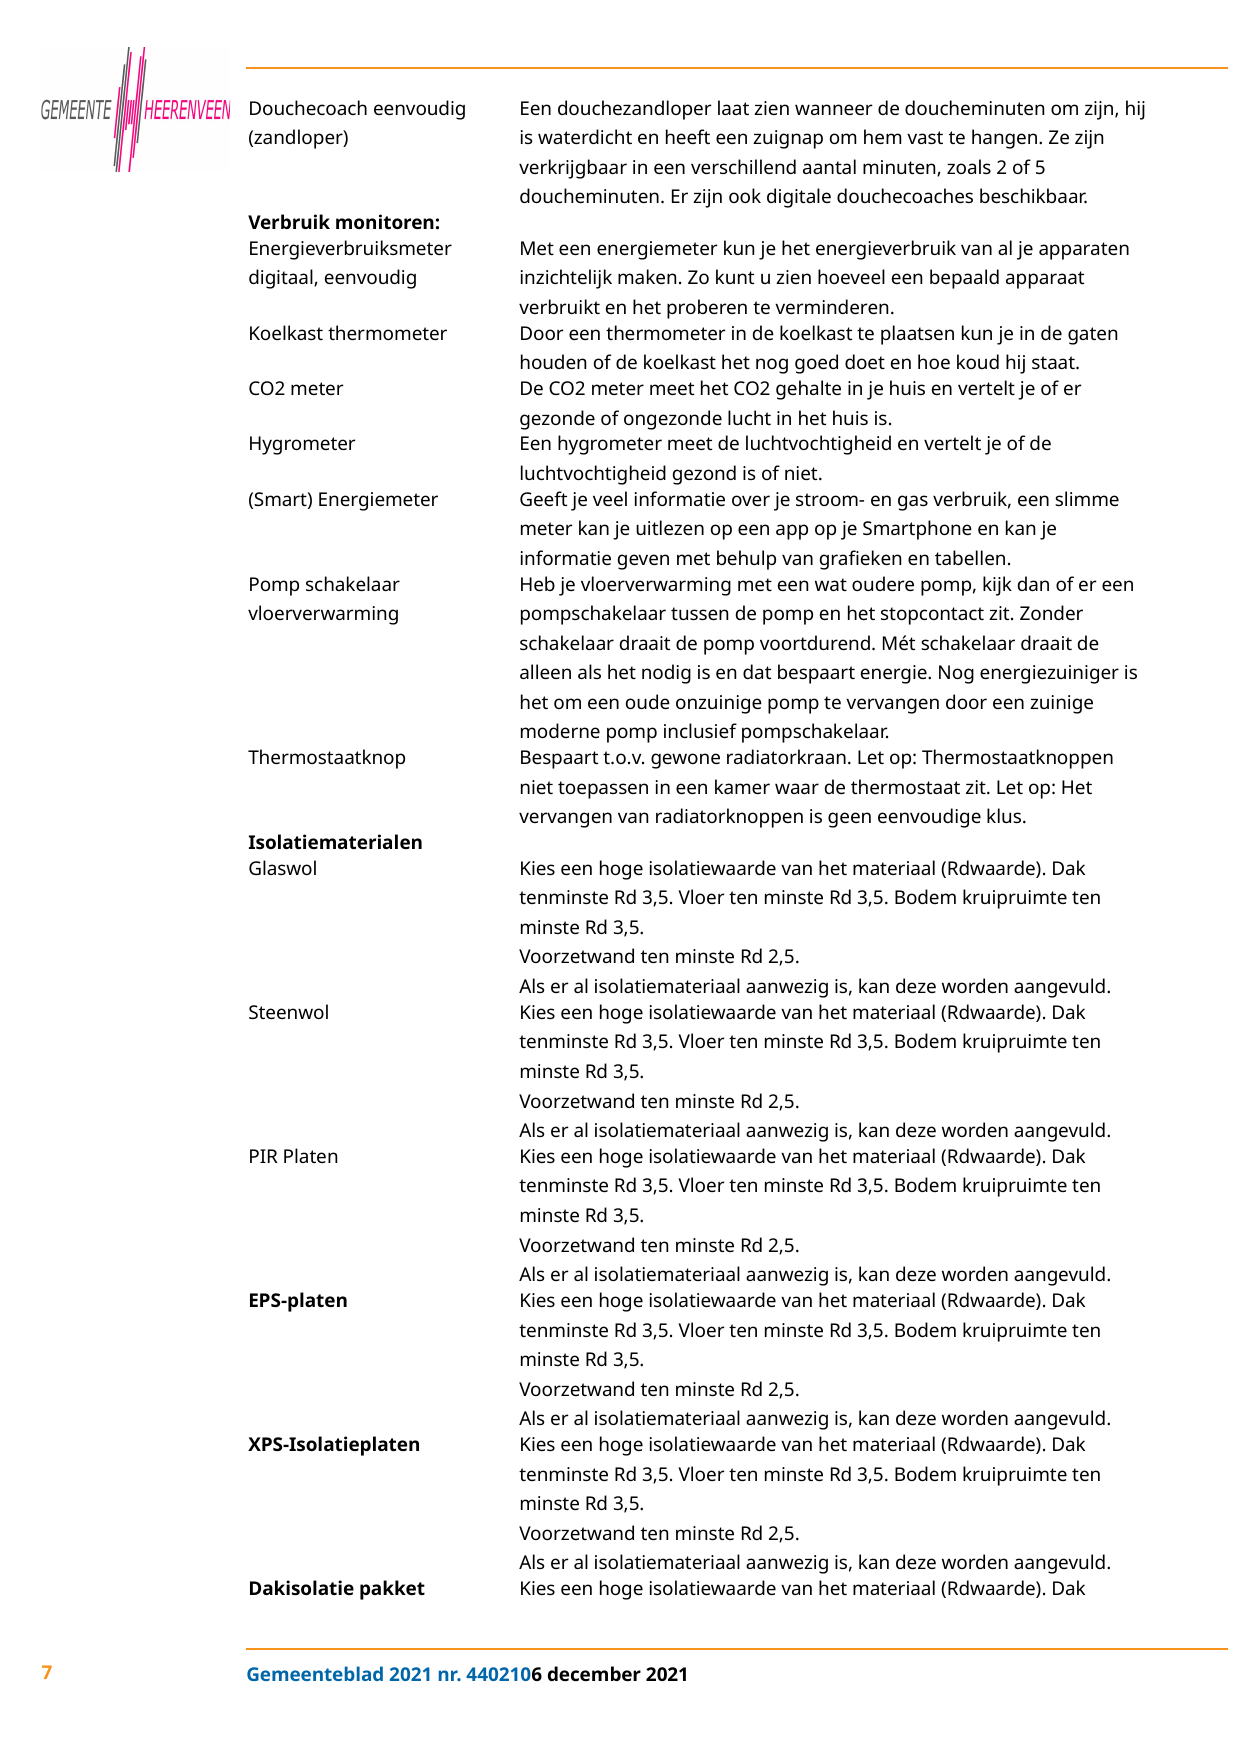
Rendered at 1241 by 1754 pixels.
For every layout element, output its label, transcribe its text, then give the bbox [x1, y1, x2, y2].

table_cell CO2 meter [248, 375, 519, 431]
table_cell Kies een hoge isolatiewaarde van het materiaal (Rdwaarde). Dak tenminste Rd 3,5. Vloer ten minste Rd 3,5. Bodem kruipruimte ten minste Rd 3,5. Voorzetwand ten minste Rd 2,5. Als er al isolatiemateriaal aanwezig is, kan deze worden aangevuld. [519, 1143, 1152, 1287]
table_cell Door een thermometer in de koelkast te plaatsen kun je in de gaten houden of de koelkast het nog goed doet en hoe koud hij staat. [519, 320, 1152, 375]
table_cell Glaswol [248, 855, 519, 999]
table_cell Thermostaatknop [248, 744, 519, 829]
table_cell [519, 209, 1152, 235]
table_cell Heb je vloerverwarming met een wat oudere pomp, kijk dan of er een pompschakelaar tussen de pomp en het stopcontact zit. Zonder schakelaar draait de pomp voortdurend. Mét schakelaar draait de alleen als het nodig is en dat bespaart energie. Nog energiezuiniger is het om een oude onzuinige pomp te vervangen door een zuinige moderne pomp inclusief pompschakelaar. [519, 571, 1152, 744]
table_cell Douchecoach eenvoudig (zandloper) [248, 95, 519, 209]
table_cell Pomp schakelaar vloerverwarming [248, 571, 519, 744]
table_cell Kies een hoge isolatiewaarde van het materiaal (Rdwaarde). Dak tenminste Rd 3,5. Vloer ten minste Rd 3,5. Bodem kruipruimte ten minste Rd 3,5. Voorzetwand ten minste Rd 2,5. Als er al isolatiemateriaal aanwezig is, kan deze worden aangevuld. [519, 1431, 1152, 1575]
table_cell Kies een hoge isolatiewaarde van het materiaal (Rdwaarde). Dak [519, 1575, 1152, 1601]
table_cell Met een energiemeter kun je het energieverbruik van al je apparaten inzichtelijk maken. Zo kunt u zien hoeveel een bepaald apparaat verbruikt en het proberen te verminderen. [519, 235, 1152, 320]
table_cell Koelkast thermometer [248, 320, 519, 375]
table_cell Hygrometer [248, 431, 519, 486]
table_cell PIR Platen [248, 1143, 519, 1287]
table_cell (Smart) Energiemeter [248, 486, 519, 571]
table_cell Kies een hoge isolatiewaarde van het materiaal (Rdwaarde). Dak tenminste Rd 3,5. Vloer ten minste Rd 3,5. Bodem kruipruimte ten minste Rd 3,5. Voorzetwand ten minste Rd 2,5. Als er al isolatiemateriaal aanwezig is, kan deze worden aangevuld. [519, 1287, 1152, 1431]
table_cell EPS-platen [248, 1287, 519, 1431]
table_cell Dakisolatie pakket [248, 1575, 519, 1601]
table_cell Een hygrometer meet de luchtvochtigheid en vertelt je of de luchtvochtigheid gezond is of niet. [519, 431, 1152, 486]
table_cell Isolatiematerialen [248, 829, 519, 855]
table_cell Energieverbruiksmeter digitaal, eenvoudig [248, 235, 519, 320]
table_cell XPS-Isolatieplaten [248, 1431, 519, 1575]
table_cell Kies een hoge isolatiewaarde van het materiaal (Rdwaarde). Dak tenminste Rd 3,5. Vloer ten minste Rd 3,5. Bodem kruipruimte ten minste Rd 3,5. Voorzetwand ten minste Rd 2,5. Als er al isolatiemateriaal aanwezig is, kan deze worden aangevuld. [519, 999, 1152, 1143]
table_cell Kies een hoge isolatiewaarde van het materiaal (Rdwaarde). Dak tenminste Rd 3,5. Vloer ten minste Rd 3,5. Bodem kruipruimte ten minste Rd 3,5. Voorzetwand ten minste Rd 2,5. Als er al isolatiemateriaal aanwezig is, kan deze worden aangevuld. [519, 855, 1152, 999]
table_cell Steenwol [248, 999, 519, 1143]
table_cell Bespaart t.o.v. gewone radiatorkraan. Let op: Thermostaatknoppen niet toepassen in een kamer waar de thermostaat zit. Let op: Het vervangen van radiatorknoppen is geen eenvoudige klus. [519, 744, 1152, 829]
table_cell Geeft je veel informatie over je stroom- en gas verbruik, een slimme meter kan je uitlezen op een app op je Smartphone en kan je informatie geven met behulp van grafieken en tabellen. [519, 486, 1152, 571]
table_cell Een douchezandloper laat zien wanneer de doucheminuten om zijn, hij is waterdicht en heeft een zuignap om hem vast te hangen. Ze zijn verkrijgbaar in een verschillend aantal minuten, zoals 2 of 5 doucheminuten. Er zijn ook digitale douchecoaches beschikbaar. [519, 95, 1152, 209]
table_cell De CO2 meter meet het CO2 gehalte in je huis en vertelt je of er gezonde of ongezonde lucht in het huis is. [519, 375, 1152, 431]
picture [41, 47, 231, 172]
table_cell Verbruik monitoren: [248, 209, 519, 235]
table_cell [519, 829, 1152, 855]
